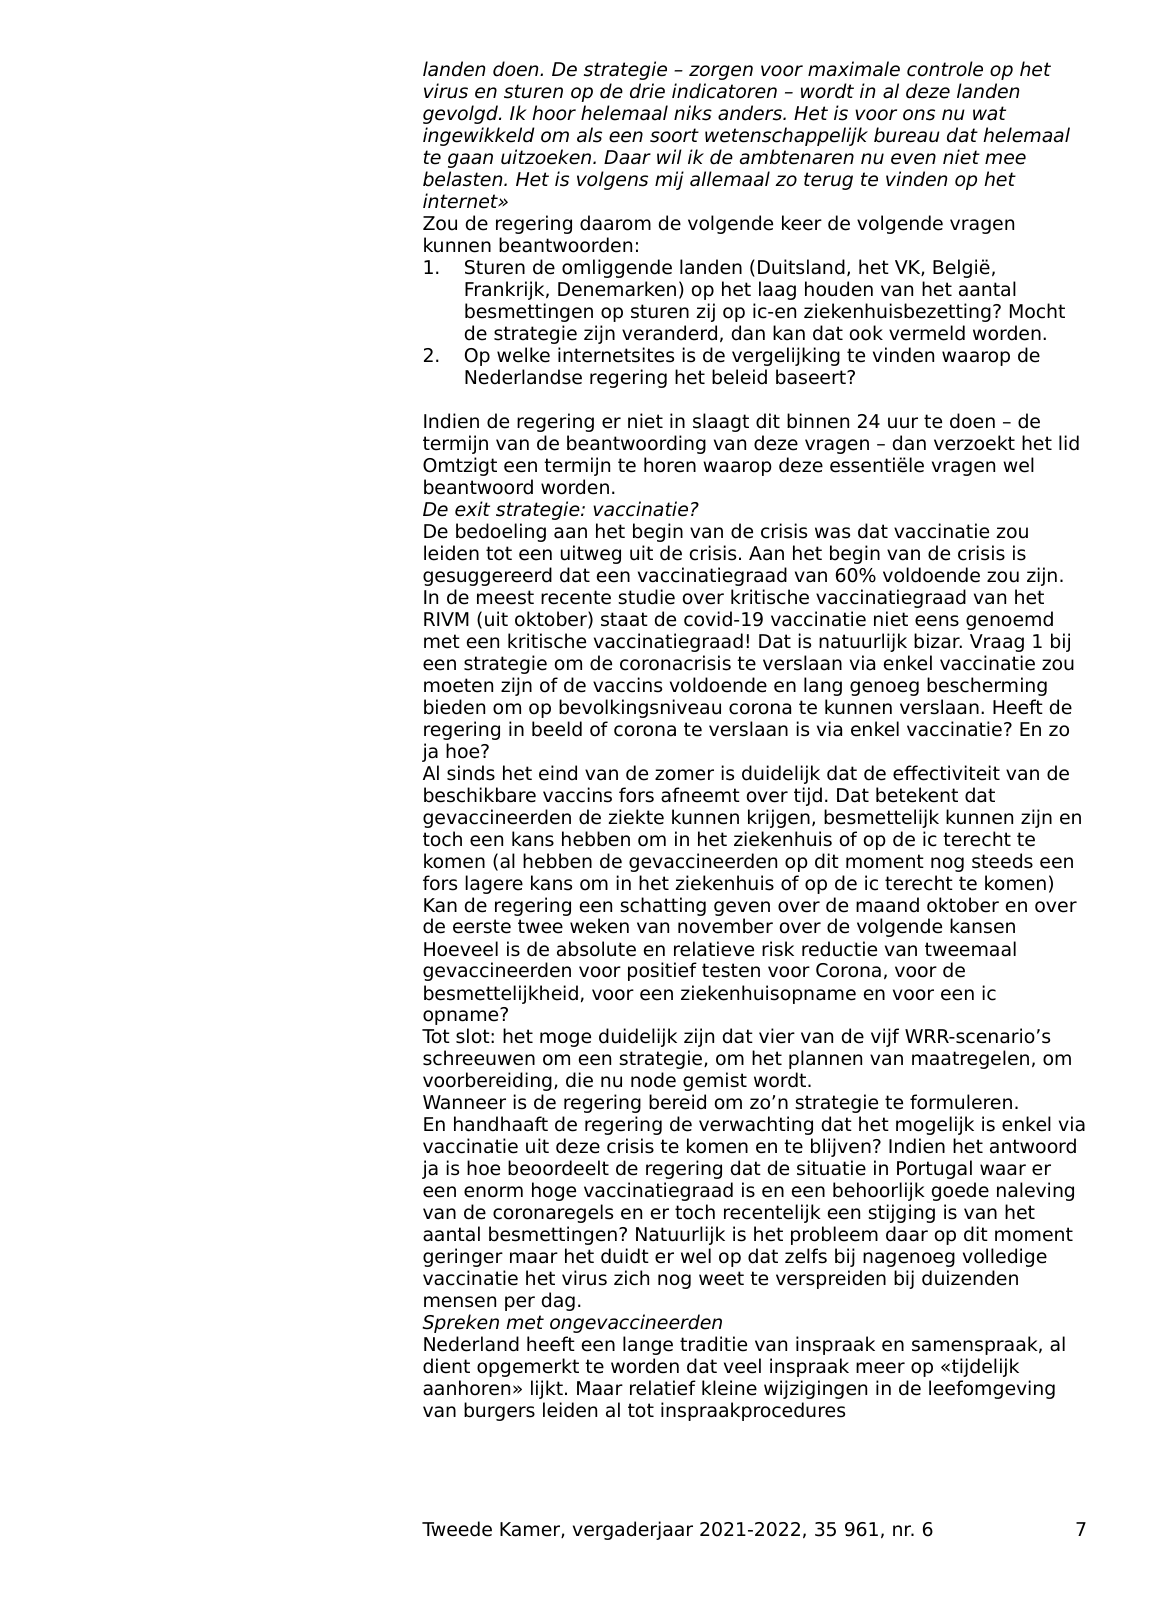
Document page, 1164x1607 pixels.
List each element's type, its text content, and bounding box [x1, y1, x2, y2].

text Wanneer is de regering bereid om zo’n strategie te formuleren. [422, 1092, 1087, 1114]
text De exit strategie: vaccinatie? [422, 499, 1087, 521]
text Indien de regering er niet in slaagt dit binnen 24 uur te doen – de termijn van de beantwoording van deze vragen – dan verzoekt het lid Omtzigt een termijn te horen waarop deze essentiële vragen wel beantwoord worden. [422, 411, 1087, 499]
text landen doen. De strategie – zorgen voor maximale controle op het virus en sturen op de drie indicatoren – wordt in al deze landen gevolgd. Ik hoor helemaal niks anders. Het is voor ons nu wat ingewikkeld om als een soort wetenschappelijk bureau dat helemaal te gaan uitzoeken. Daar wil ik de ambtenaren nu even niet mee belasten. Het is volgens mij allemaal zo terug te vinden op het internet» [422, 59, 1087, 213]
text Spreken met ongevaccineerden [422, 1312, 1087, 1334]
text 1. Sturen de omliggende landen (Duitsland, het VK, België, Frankrijk, Denemarken) op het laag houden van het aantal besmettingen op sturen zij op ic-en ziekenhuisbezetting? Mocht de strategie zijn veranderd, dan kan dat ook vermeld worden. [422, 257, 1087, 345]
text Al sinds het eind van de zomer is duidelijk dat de effectiviteit van de beschikbare vaccins fors afneemt over tijd. Dat betekent dat gevaccineerden de ziekte kunnen krijgen, besmettelijk kunnen zijn en toch een kans hebben om in het ziekenhuis of op de ic terecht te komen (al hebben de gevaccineerden op dit moment nog steeds een fors lagere kans om in het ziekenhuis of op de ic terecht te komen) [422, 763, 1087, 894]
text 2. Op welke internetsites is de vergelijking te vinden waarop de Nederlandse regering het beleid baseert? [422, 345, 1087, 389]
text En handhaaft de regering de verwachting dat het mogelijk is enkel via vaccinatie uit deze crisis te komen en te blijven? Indien het antwoord ja is hoe beoordeelt de regering dat de situatie in Portugal waar er een enorm hoge vaccinatiegraad is en een behoorlijk goede naleving van de coronaregels en er toch recentelijk een stijging is van het aantal besmettingen? Natuurlijk is het probleem daar op dit moment geringer maar het duidt er wel op dat zelfs bij nagenoeg volledige vaccinatie het virus zich nog weet te verspreiden bij duizenden mensen per dag. [422, 1114, 1087, 1312]
text Tot slot: het moge duidelijk zijn dat vier van de vijf WRR-scenario’s schreeuwen om een strategie, om het plannen van maatregelen, om voorbereiding, die nu node gemist wordt. [422, 1026, 1087, 1092]
text Nederland heeft een lange traditie van inspraak en samenspraak, al dient opgemerkt te worden dat veel inspraak meer op «tijdelijk aanhoren» lijkt. Maar relatief kleine wijzigingen in de leefomgeving van burgers leiden al tot inspraakprocedures [422, 1334, 1087, 1422]
text Zou de regering daarom de volgende keer de volgende vragen kunnen beantwoorden: [422, 213, 1087, 257]
text Hoeveel is de absolute en relatieve risk reductie van tweemaal gevaccineerden voor positief testen voor Corona, voor de besmettelijkheid, voor een ziekenhuisopname en voor een ic opname? [422, 938, 1087, 1026]
text Kan de regering een schatting geven over de maand oktober en over de eerste twee weken van november over de volgende kansen [422, 894, 1087, 938]
text De bedoeling aan het begin van de crisis was dat vaccinatie zou leiden tot een uitweg uit de crisis. Aan het begin van de crisis is gesuggereerd dat een vaccinatiegraad van 60% voldoende zou zijn. In de meest recente studie over kritische vaccinatiegraad van het RIVM (uit oktober) staat de covid-19 vaccinatie niet eens genoemd met een kritische vaccinatiegraad! Dat is natuurlijk bizar. Vraag 1 bij een strategie om de coronacrisis te verslaan via enkel vaccinatie zou moeten zijn of de vaccins voldoende en lang genoeg bescherming bieden om op bevolkingsniveau corona te kunnen verslaan. Heeft de regering in beeld of corona te verslaan is via enkel vaccinatie? En zo ja hoe? [422, 521, 1087, 763]
